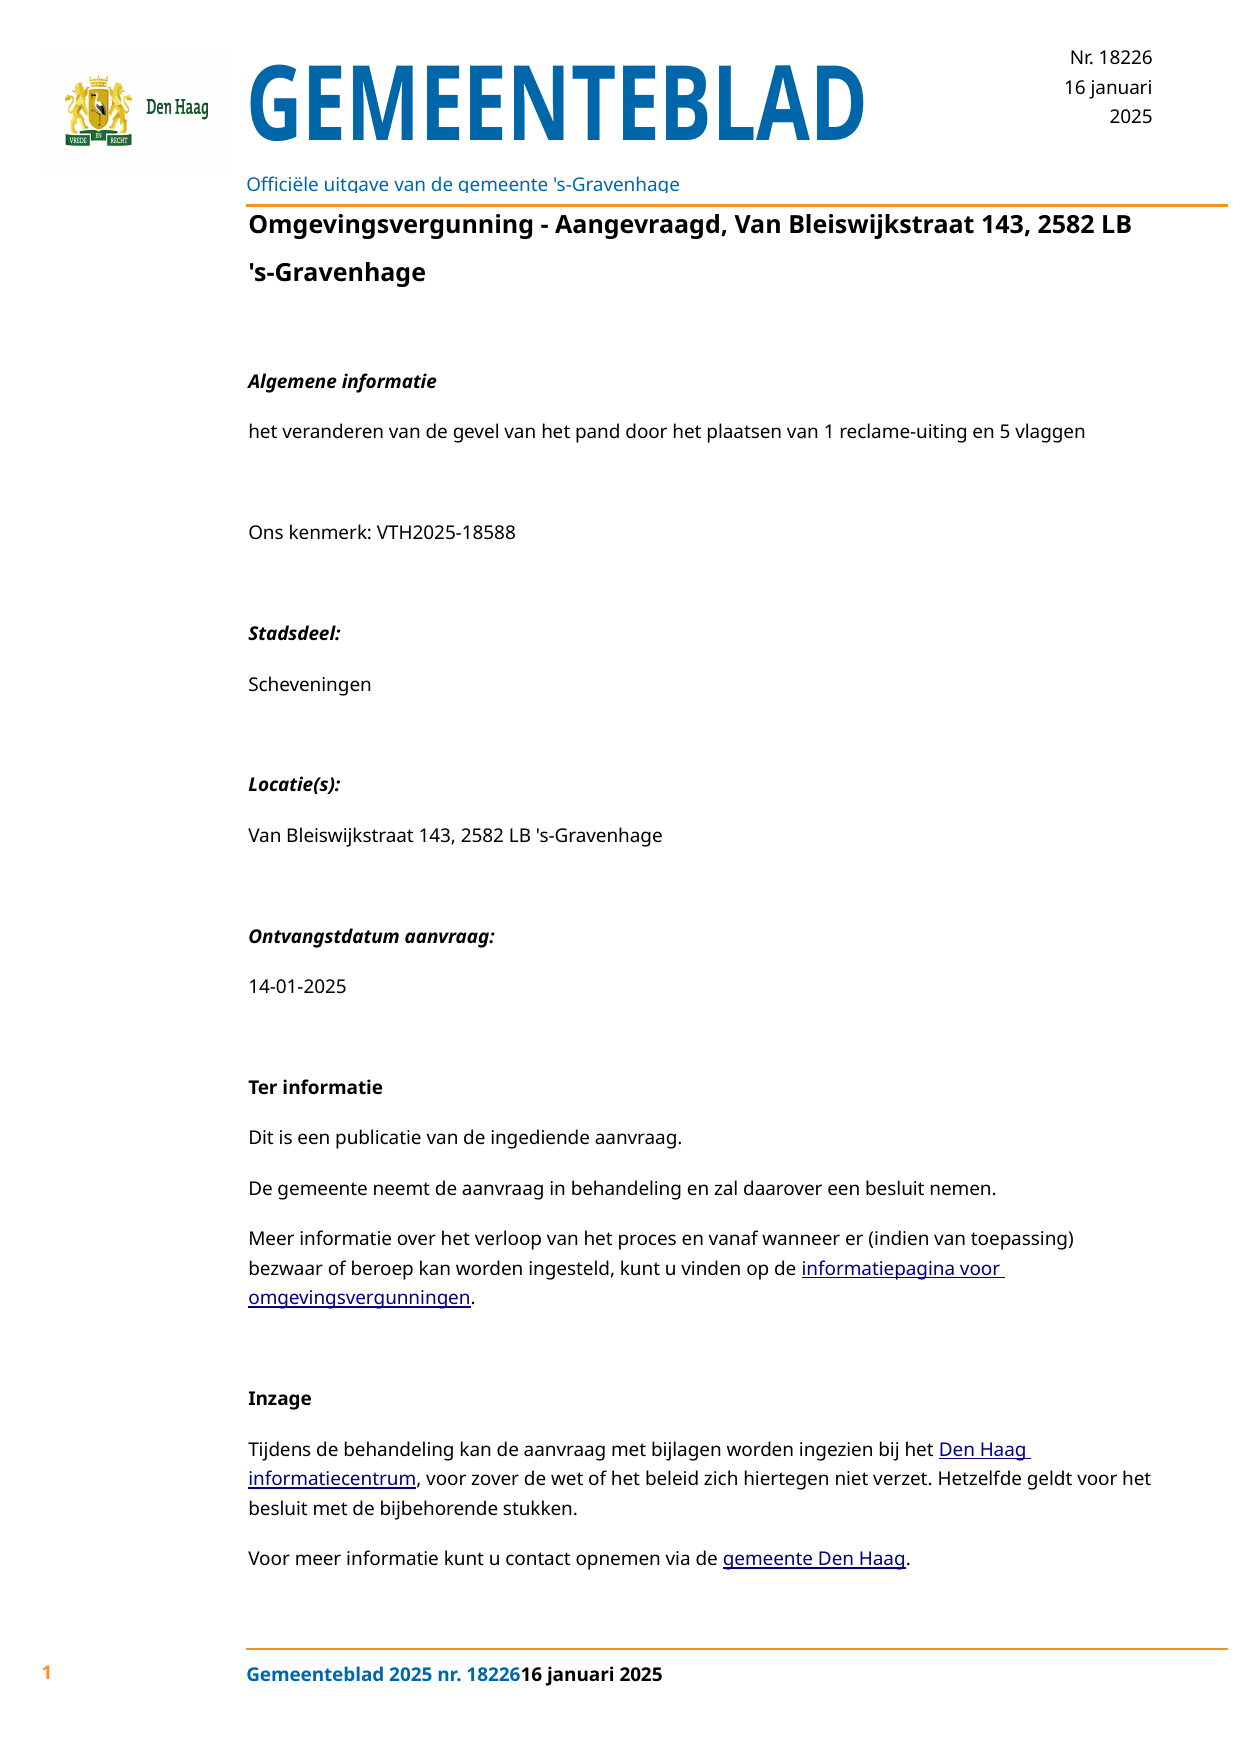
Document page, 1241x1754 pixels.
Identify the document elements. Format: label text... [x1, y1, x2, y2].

text Ontvangstdatum aanvraag: [248, 923, 1152, 949]
text Van Bleiswijkstraat 143, 2582 LB 's-Gravenhage [248, 822, 1152, 848]
text Ter informatie [248, 1074, 1152, 1100]
text Meer informatie over het verloop van het proces en vanaf wanneer er (indien van toepassing) bezwaar of beroep kan worden ingesteld, kunt u vinden op de informatiepagina voor omgevingsvergunningen. [248, 1225, 1152, 1310]
picture [41, 47, 231, 172]
text Tijdens de behandeling kan de aanvraag met bijlagen worden ingezien bij het Den Haag informatiecentrum, voor zover de wet of het beleid zich hiertegen niet verzet. Hetzelfde geldt voor het besluit met de bijbehorende stukken. [248, 1436, 1152, 1521]
text Scheveningen [248, 671, 1152, 697]
text Stadsdeel: [248, 620, 1152, 646]
text Inzage [248, 1385, 1152, 1411]
text Ons kenmerk: VTH2025-18588 [248, 519, 1152, 545]
text Voor meer informatie kunt u contact opnemen via de gemeente Den Haag. [248, 1545, 1152, 1571]
text Locatie(s): [248, 772, 1152, 797]
text 14-01-2025 [248, 973, 1152, 999]
text het veranderen van de gevel van het pand door het plaatsen van 1 reclame-uiting en 5 vlaggen [248, 419, 1152, 444]
text De gemeente neemt de aanvraag in behandeling en zal daarover een besluit nemen. [248, 1175, 1152, 1201]
text Omgevingsvergunning - Aangevraagd, Van Bleiswijkstraat 143, 2582 LB 's-Gravenhage [248, 207, 1152, 288]
text Algemene informatie [248, 368, 1152, 394]
text Dit is een publicatie van de ingediende aanvraag. [248, 1124, 1152, 1150]
